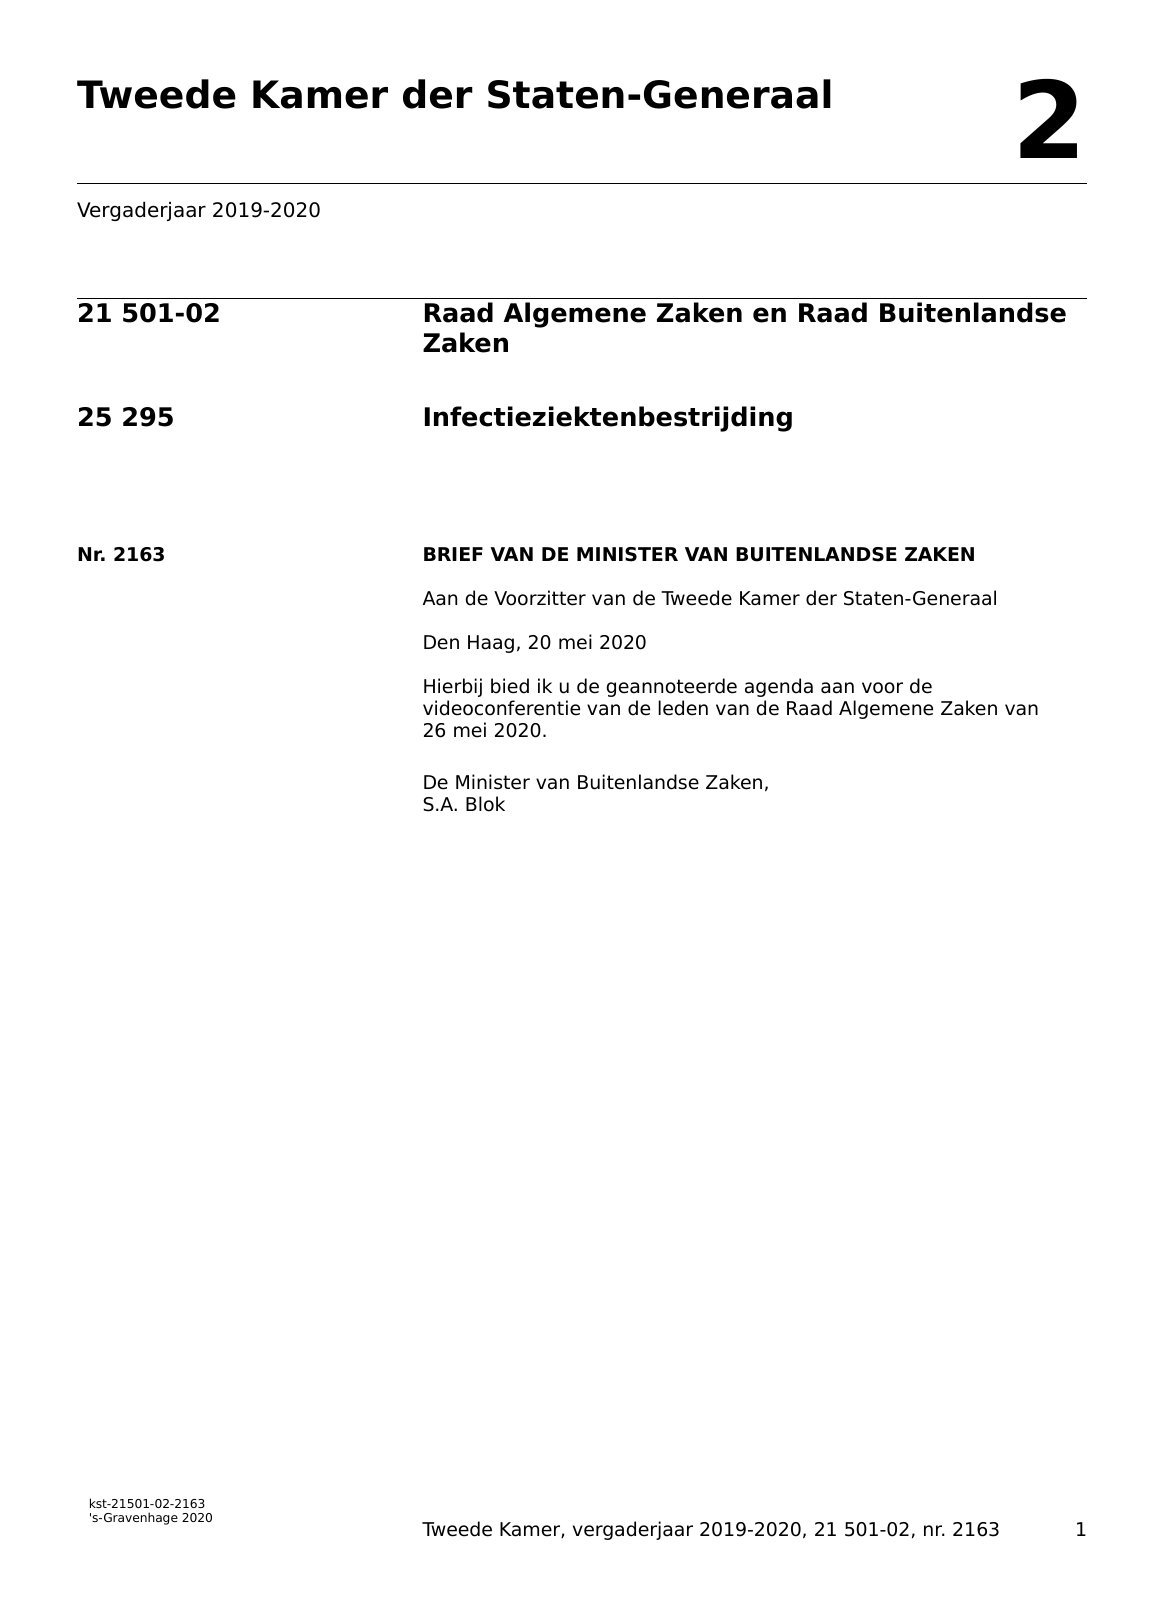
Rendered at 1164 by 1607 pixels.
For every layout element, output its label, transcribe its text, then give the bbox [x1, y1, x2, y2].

table_header 2 [886, 59, 1087, 183]
text 's-Gravenhage 2020 [88, 1511, 323, 1525]
text Hierbij bied ik u de geannoteerde agenda aan voor de videoconferentie van de leden van de Raad Algemene Zaken van 26 mei 2020. [422, 676, 1087, 742]
table_cell Vergaderjaar 2019-2020 [77, 184, 1087, 298]
subtitle 21 501-02 Raad Algemene Zaken en Raad Buitenlandse Zaken [77, 299, 1087, 358]
text kst-21501-02-2163 [88, 1497, 323, 1511]
text De Minister van Buitenlandse Zaken, S.A. Blok [422, 772, 1087, 816]
subtitle Nr. 2163 BRIEF VAN DE MINISTER VAN BUITENLANDSE ZAKEN [77, 543, 1087, 565]
table_header Tweede Kamer der Staten-Generaal [77, 59, 886, 183]
subtitle 25 295 Infectieziektenbestrijding [77, 403, 1087, 432]
text Den Haag, 20 mei 2020 [422, 632, 1087, 654]
text Aan de Voorzitter van de Tweede Kamer der Staten-Generaal [422, 588, 1087, 609]
